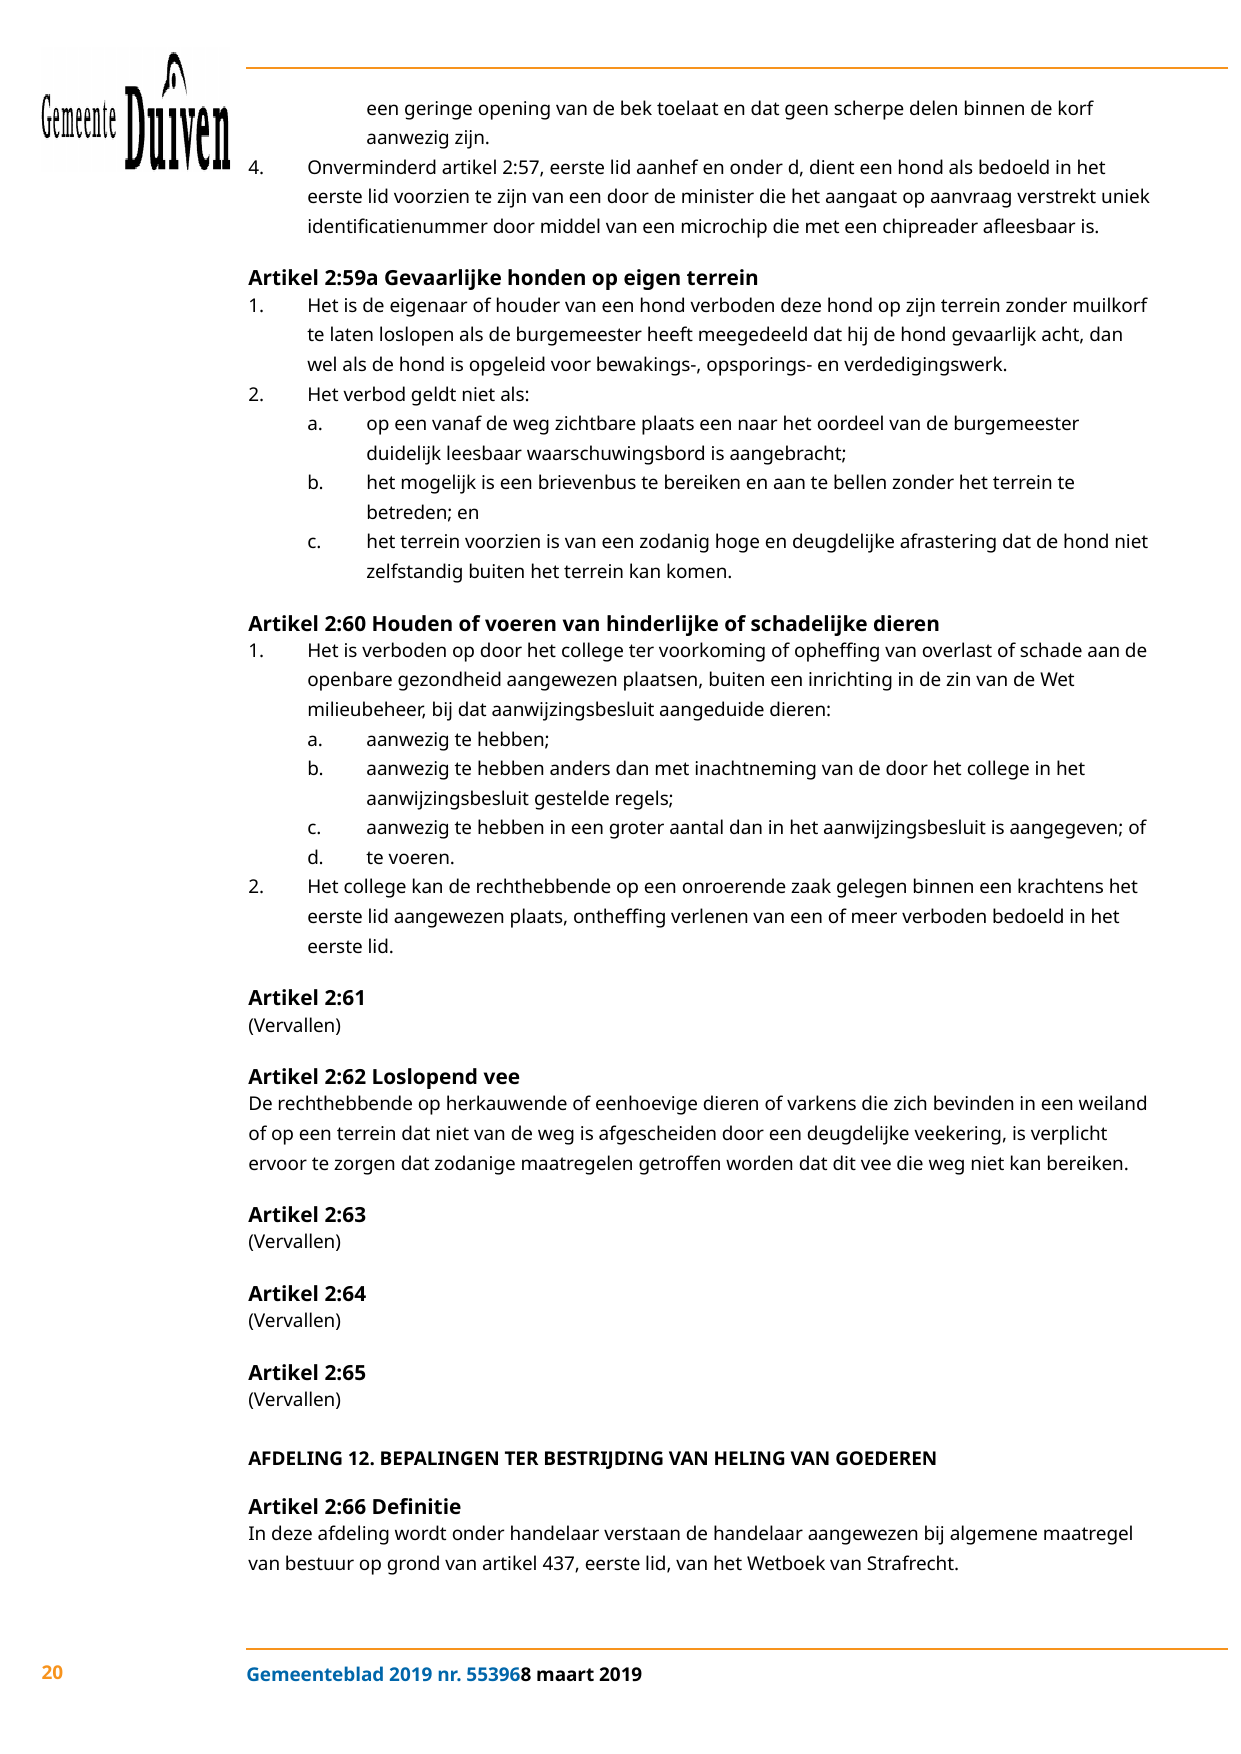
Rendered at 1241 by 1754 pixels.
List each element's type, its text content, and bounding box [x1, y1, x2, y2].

text (Vervallen) [248, 1229, 1152, 1254]
list een geringe opening van de bek toelaat en dat geen scherpe delen binnen de korf aanwezig zijn. [307, 95, 1152, 150]
list te voeren. [307, 844, 1152, 870]
text AFDELING 12. BEPALINGEN TER BESTRIJDING VAN HELING VAN GOEDEREN [248, 1446, 1152, 1471]
text (Vervallen) [248, 1012, 1152, 1037]
list aanwezig te hebben; [307, 726, 1152, 752]
text In deze afdeling wordt onder handelaar verstaan de handelaar aangewezen bij algemene maatregel van bestuur op grond van artikel 437, eerste lid, van het Wetboek van Strafrecht. [248, 1521, 1152, 1576]
text De rechthebbende op herkauwende of eenhoevige dieren of varkens die zich bevinden in een weiland of op een terrein dat niet van de weg is afgescheiden door een deugdelijke veekering, is verplicht ervoor te zorgen dat zodanige maatregelen getroffen worden dat dit vee die weg niet kan bereiken. [248, 1091, 1152, 1176]
text Artikel 2:60 Houden of voeren van hinderlijke of schadelijke dieren [248, 609, 1152, 637]
text Artikel 2:64 [248, 1279, 1152, 1307]
text Artikel 2:63 [248, 1200, 1152, 1229]
list Onverminderd artikel 2:57, eerste lid aanhef en onder d, dient een hond als bedoeld in het eerste lid voorzien te zijn van een door de minister die het aangaat op aanvraag verstrekt uniek identificatienummer door middel van een microchip die met een chipreader afleesbaar is. [248, 154, 1152, 239]
text Artikel 2:62 Loslopend vee [248, 1062, 1152, 1091]
picture [41, 47, 231, 172]
list het terrein voorzien is van een zodanig hoge en deugdelijke afrastering dat de hond niet zelfstandig buiten het terrein kan komen. [307, 529, 1152, 584]
text (Vervallen) [248, 1386, 1152, 1412]
list Het college kan de rechthebbende op een onroerende zaak gelegen binnen een krachtens het eerste lid aangewezen plaats, ontheffing verlenen van een of meer verboden bedoeld in het eerste lid. [248, 874, 1152, 959]
text Artikel 2:65 [248, 1358, 1152, 1386]
list aanwezig te hebben anders dan met inachtneming van de door het college in het aanwijzingsbesluit gestelde regels; [307, 755, 1152, 811]
text Artikel 2:61 [248, 983, 1152, 1012]
list op een vanaf de weg zichtbare plaats een naar het oordeel van de burgemeester duidelijk leesbaar waarschuwingsbord is aangebracht; [307, 410, 1152, 466]
list het mogelijk is een brievenbus te bereiken en aan te bellen zonder het terrein te betreden; en [307, 469, 1152, 525]
list Het verbod geldt niet als: [248, 381, 1152, 406]
list aanwezig te hebben in een groter aantal dan in het aanwijzingsbesluit is aangegeven; of [307, 814, 1152, 840]
list Het is verboden op door het college ter voorkoming of opheffing van overlast of schade aan de openbare gezondheid aangewezen plaatsen, buiten een inrichting in de zin van de Wet milieubeheer, bij dat aanwijzingsbesluit aangeduide dieren: [248, 637, 1152, 722]
list Het is de eigenaar of houder van een hond verboden deze hond op zijn terrein zonder muilkorf te laten loslopen als de burgemeester heeft meegedeeld dat hij de hond gevaarlijk acht, dan wel als de hond is opgeleid voor bewakings-, opsporings- en verdedigingswerk. [248, 292, 1152, 377]
text Artikel 2:66 Definitie [248, 1492, 1152, 1521]
text (Vervallen) [248, 1307, 1152, 1333]
text Artikel 2:59a Gevaarlijke honden op eigen terrein [248, 263, 1152, 292]
